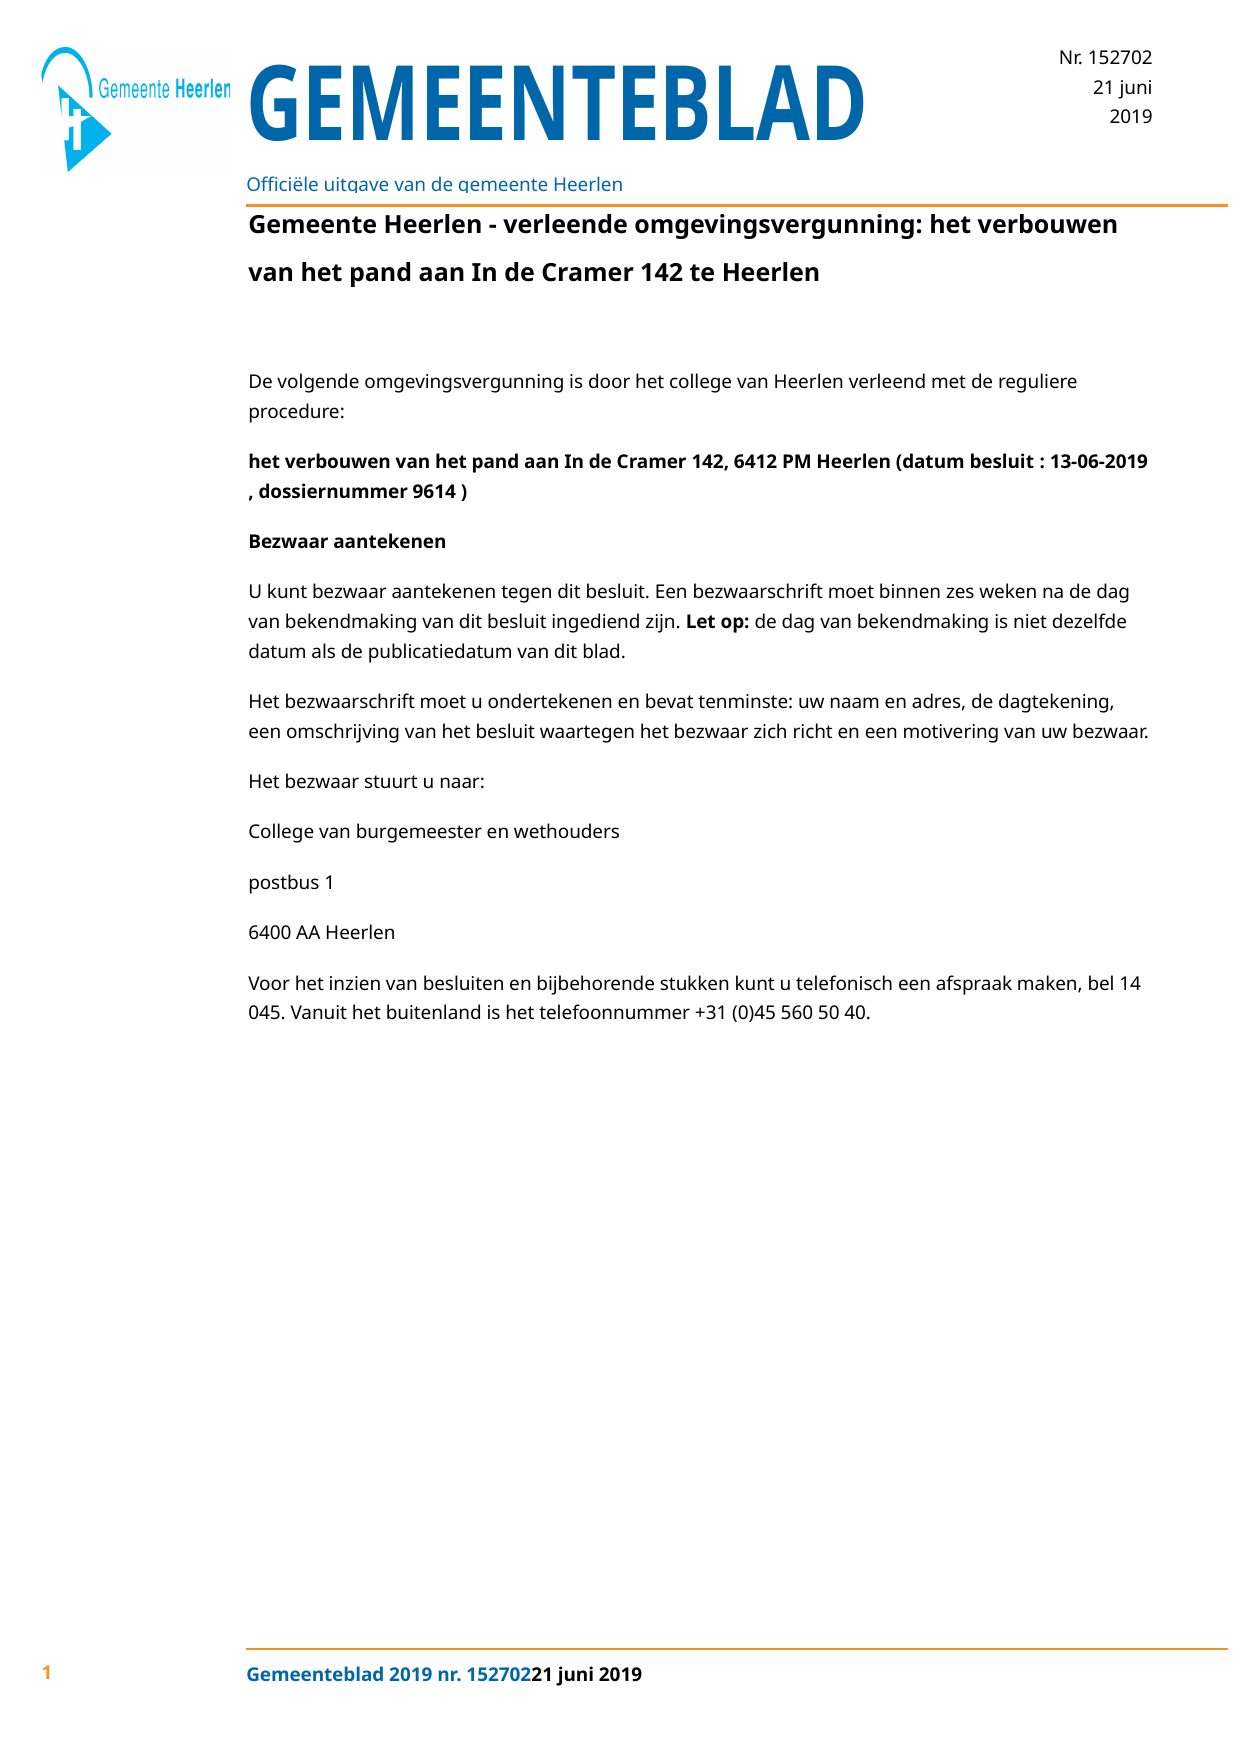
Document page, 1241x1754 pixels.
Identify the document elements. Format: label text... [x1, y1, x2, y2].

text Voor het inzien van besluiten en bijbehorende stukken kunt u telefonisch een afspraak maken, bel 14 045. Vanuit het buitenland is het telefoonnummer +31 (0)45 560 50 40. [248, 970, 1152, 1025]
text Het bezwaarschrift moet u ondertekenen en bevat tenminste: uw naam en adres, de dagtekening, een omschrijving van het besluit waartegen het bezwaar zich richt en een motivering van uw bezwaar. [248, 688, 1152, 744]
text 6400 AA Heerlen [248, 919, 1152, 945]
text College van burgemeester en wethouders [248, 819, 1152, 844]
text postbus 1 [248, 869, 1152, 895]
picture [41, 47, 58, 70]
text De volgende omgevingsvergunning is door het college van Heerlen verleend met de reguliere procedure: [248, 368, 1152, 424]
text het verbouwen van het pand aan In de Cramer 142, 6412 PM Heerlen (datum besluit : 13-06-2019 , dossiernummer 9614 ) [248, 448, 1152, 504]
picture [41, 47, 231, 172]
text Gemeente Heerlen - verleende omgevingsvergunning: het verbouwen van het pand aan In de Cramer 142 te Heerlen [248, 207, 1152, 288]
text U kunt bezwaar aantekenen tegen dit besluit. Een bezwaarschrift moet binnen zes weken na de dag van bekendmaking van dit besluit ingediend zijn. Let op: de dag van bekendmaking is niet dezelfde datum als de publicatiedatum van dit blad. [248, 579, 1152, 664]
text Bezwaar aantekenen [248, 528, 1152, 554]
text Het bezwaar stuurt u naar: [248, 768, 1152, 794]
